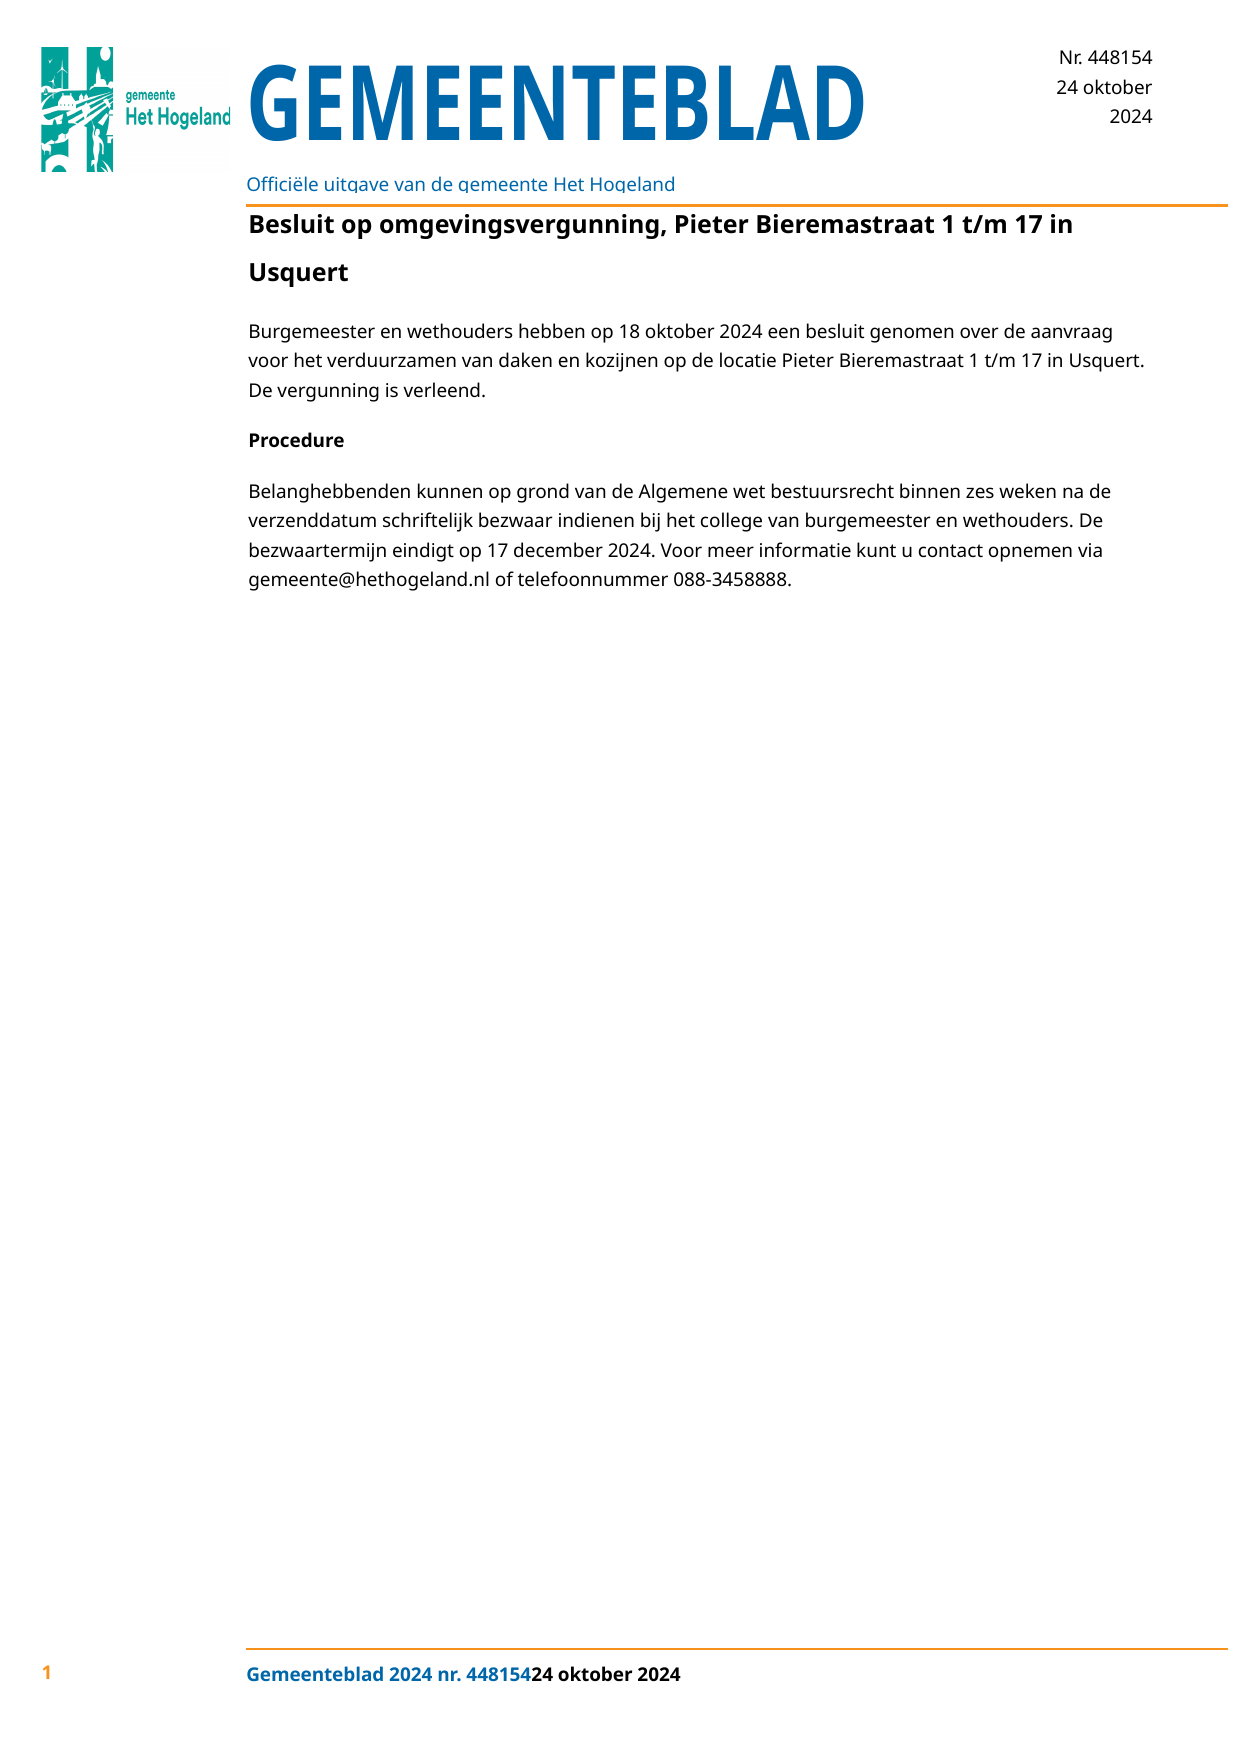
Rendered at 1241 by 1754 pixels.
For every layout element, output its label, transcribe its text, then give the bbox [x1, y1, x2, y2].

text Burgemeester en wethouders hebben op 18 oktober 2024 een besluit genomen over de aanvraag voor het verduurzamen van daken en kozijnen op de locatie Pieter Bieremastraat 1 t/m 17 in Usquert. De vergunning is verleend. [248, 318, 1152, 403]
text Besluit op omgevingsvergunning, Pieter Bieremastraat 1 t/m 17 in Usquert [248, 207, 1152, 288]
picture [41, 47, 231, 172]
text Belanghebbenden kunnen op grond van de Algemene wet bestuursrecht binnen zes weken na de verzenddatum schriftelijk bezwaar indienen bij het college van burgemeester en wethouders. De bezwaartermijn eindigt op 17 december 2024. Voor meer informatie kunt u contact opnemen via gemeente@hethogeland.nl of telefoonnummer 088-3458888. [248, 478, 1152, 592]
text Procedure [248, 427, 1152, 453]
